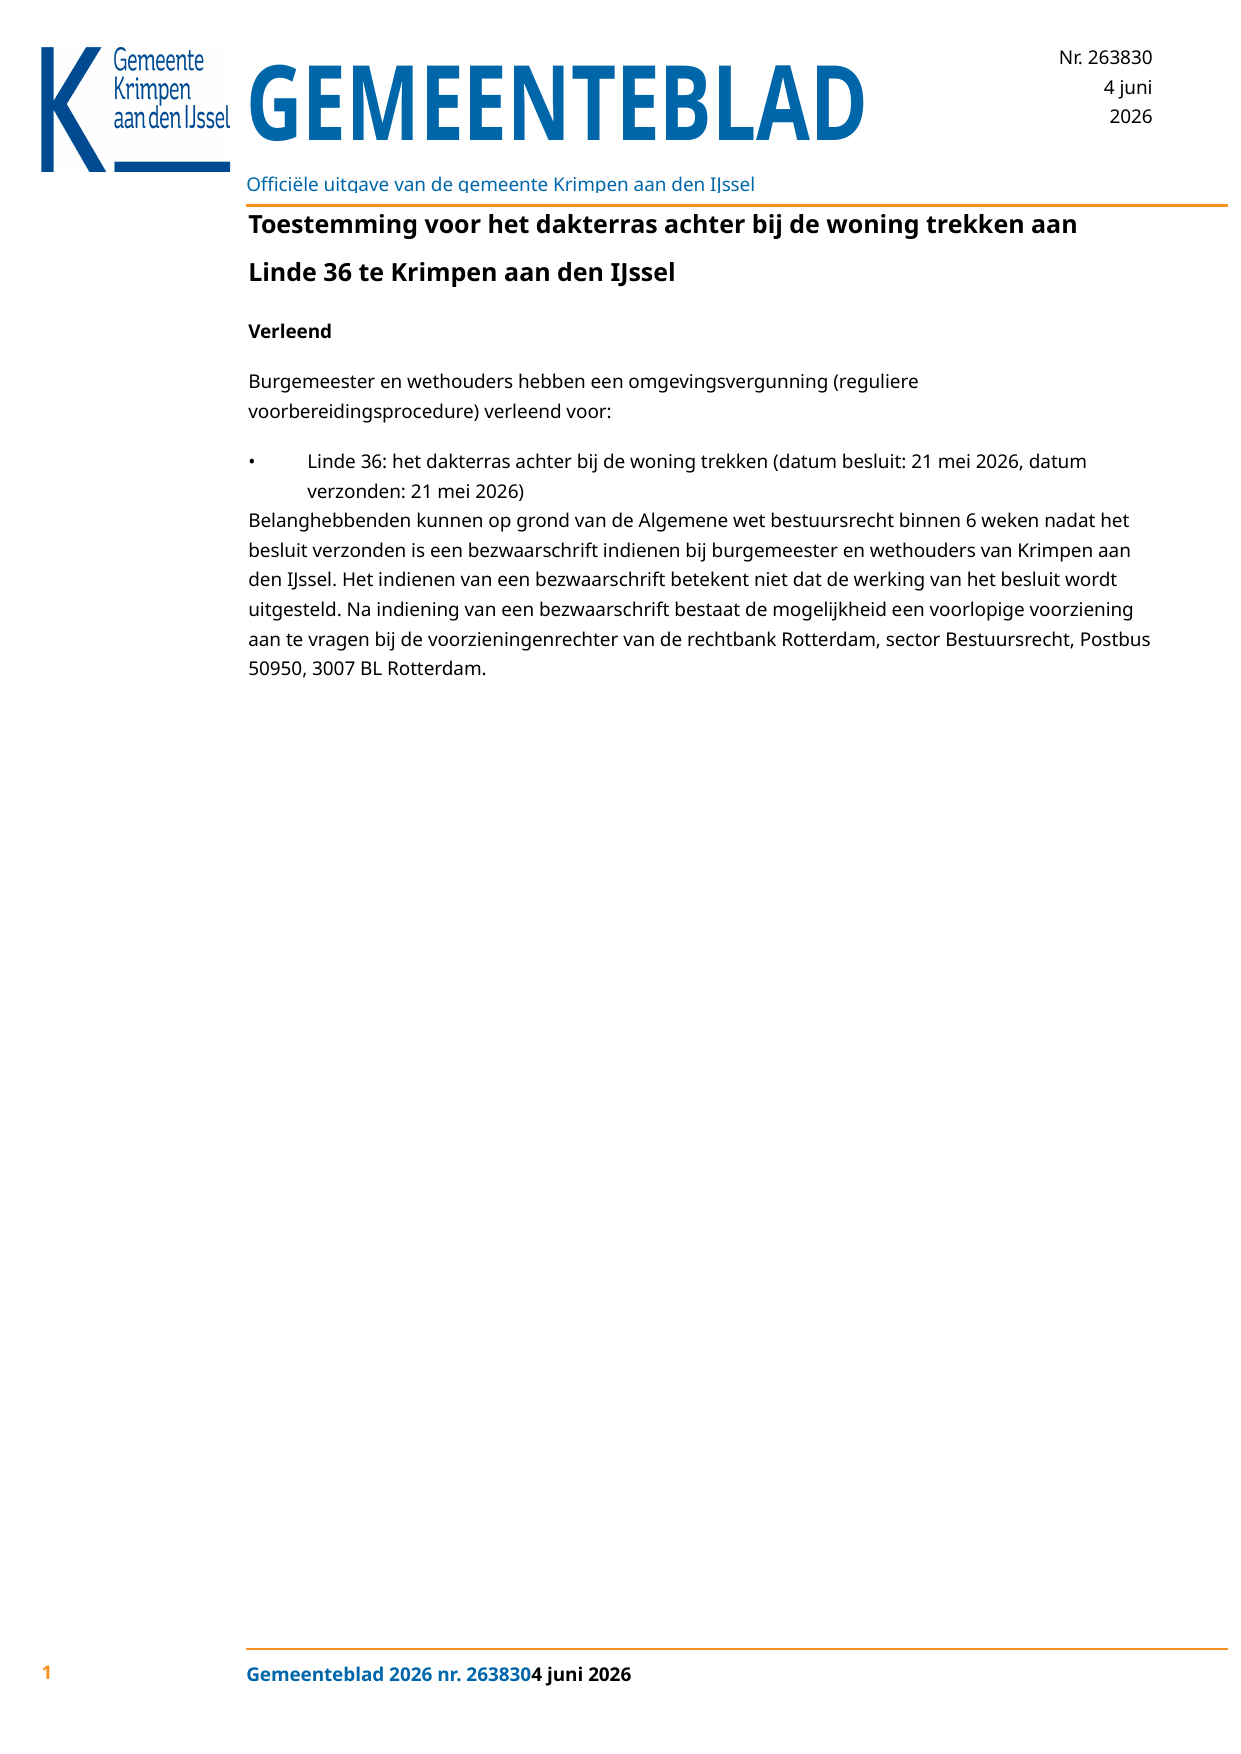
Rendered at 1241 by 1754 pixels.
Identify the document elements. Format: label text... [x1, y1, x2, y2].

text Belanghebbenden kunnen op grond van de Algemene wet bestuursrecht binnen 6 weken nadat het besluit verzonden is een bezwaarschrift indienen bij burgemeester en wethouders van Krimpen aan den IJssel. Het indienen van een bezwaarschrift betekent niet dat de werking van het besluit wordt uitgesteld. Na indiening van een bezwaarschrift bestaat de mogelijkheid een voorlopige voorziening aan te vragen bij de voorzieningenrechter van de rechtbank Rotterdam, sector Bestuursrecht, Postbus 50950, 3007 BL Rotterdam. [248, 507, 1152, 681]
text Toestemming voor het dakterras achter bij de woning trekken aan Linde 36 te Krimpen aan den IJssel [248, 207, 1152, 288]
list Linde 36: het dakterras achter bij de woning trekken (datum besluit: 21 mei 2026, datum verzonden: 21 mei 2026) [248, 448, 1152, 504]
text Verleend [248, 318, 1152, 344]
picture [41, 47, 231, 172]
text Burgemeester en wethouders hebben een omgevingsvergunning (reguliere voorbereidingsprocedure) verleend voor: [248, 368, 1152, 424]
